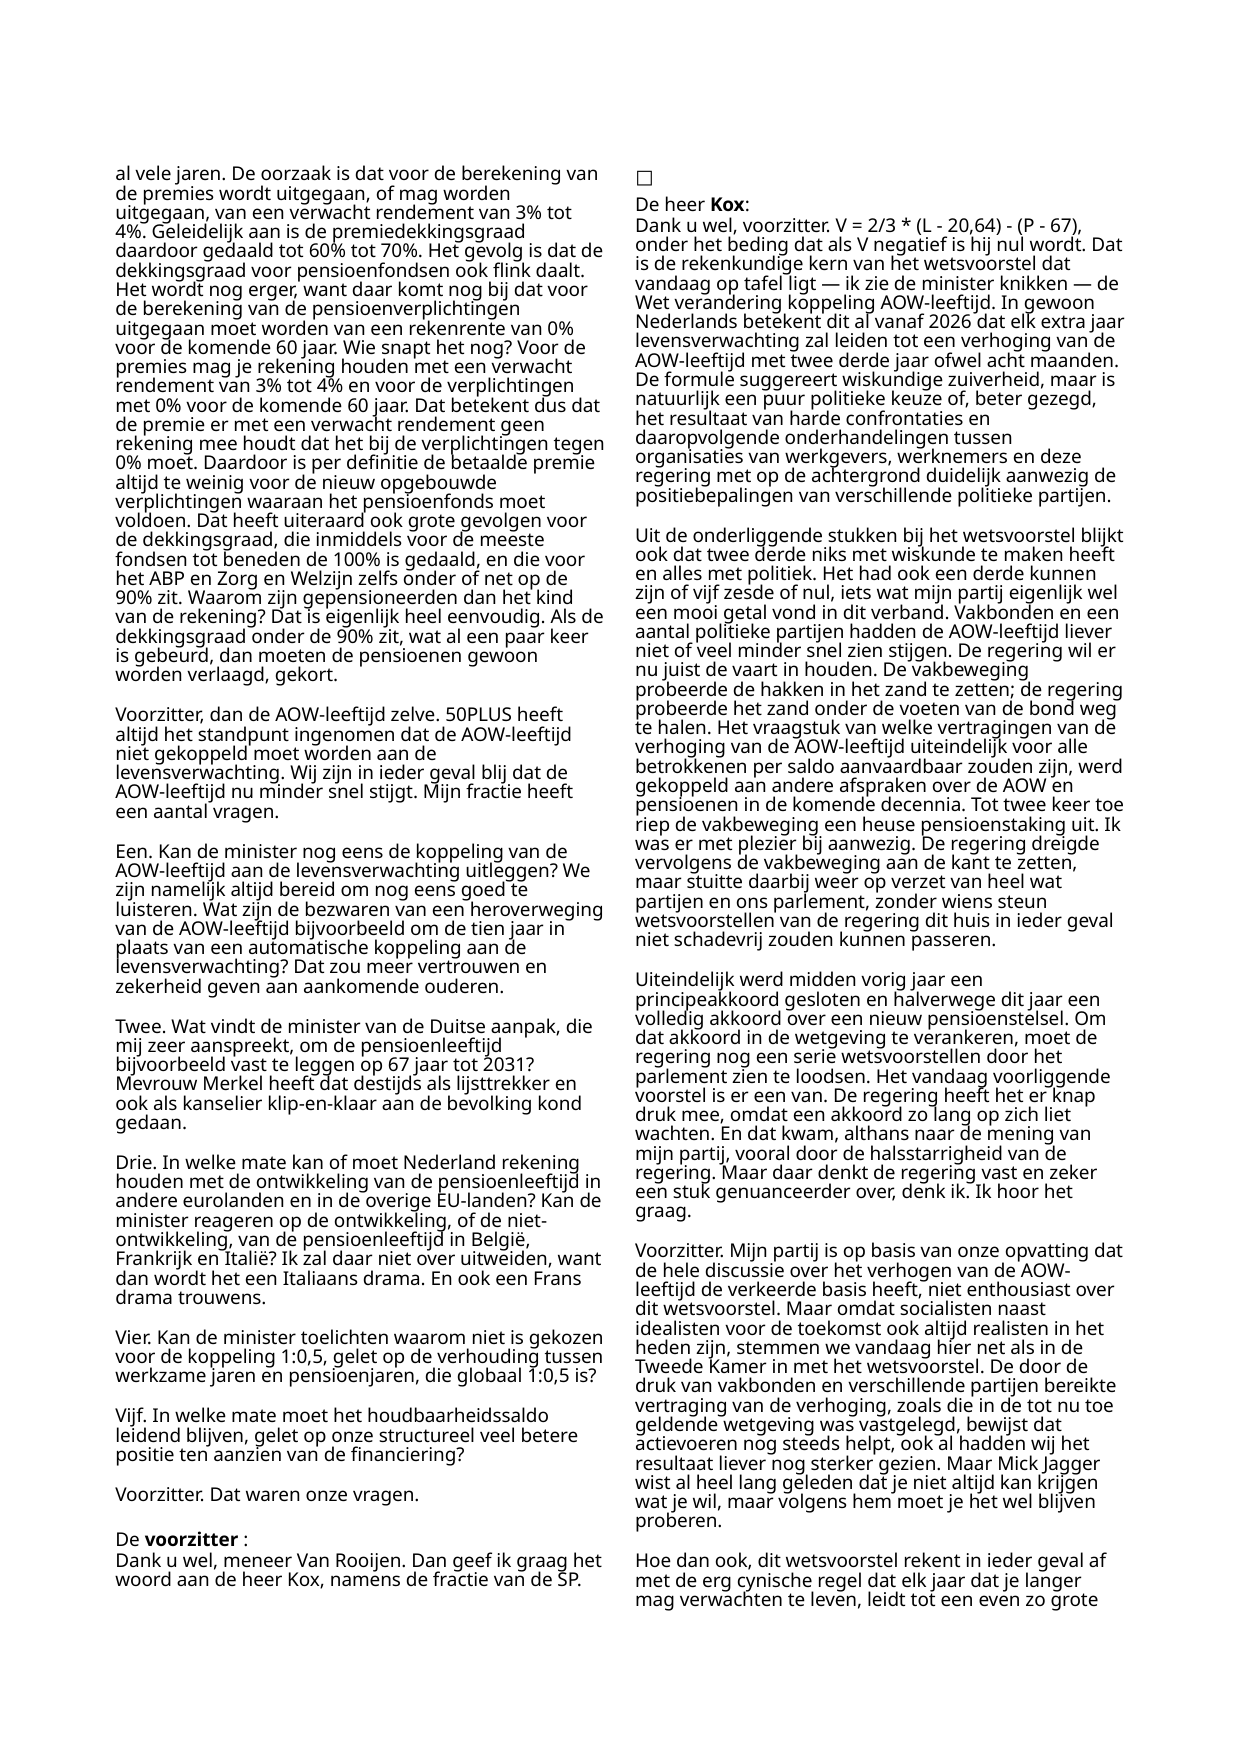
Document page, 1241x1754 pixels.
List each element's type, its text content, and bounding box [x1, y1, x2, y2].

text De voorzitter : [115, 1526, 605, 1552]
text Voorzitter. Mijn partij is op basis van onze opvatting dat de hele discussie over het verhogen van de AOW-leeftijd de verkeerde basis heeft, niet enthousiast over dit wetsvoorstel. Maar omdat socialisten naast idealisten voor de toekomst ook altijd realisten in het heden zijn, stemmen we vandaag hier net als in de Tweede Kamer in met het wetsvoorstel. De door de druk van vakbonden en verschillende partijen bereikte vertraging van de verhoging, zoals die in de tot nu toe geldende wetgeving was vastgelegd, bewijst dat actievoeren nog steeds helpt, ook al hadden wij het resultaat liever nog sterker gezien. Maar Mick Jagger wist al heel lang geleden dat je niet altijd kan krijgen wat je wil, maar volgens hem moet je het wel blijven proberen. [635, 1242, 1125, 1532]
text Vier. Kan de minister toelichten waarom niet is gekozen voor de koppeling 1:0,5, gelet op de verhouding tussen werkzame jaren en pensioenjaren, die globaal 1:0,5 is? [115, 1329, 605, 1387]
text Een. Kan de minister nog eens de koppeling van de AOW-leeftijd aan de levensverwachting uitleggen? We zijn namelijk altijd bereid om nog eens goed te luisteren. Wat zijn de bezwaren van een heroverweging van de AOW-leeftijd bijvoorbeeld om de tien jaar in plaats van een automatische koppeling aan de levensverwachting? Dat zou meer vertrouwen en zekerheid geven aan aankomende ouderen. [115, 843, 605, 997]
text Hoe dan ook, dit wetsvoorstel rekent in ieder geval af met de erg cynische regel dat elk jaar dat je langer mag verwachten te leven, leidt tot een even zo grote [635, 1552, 1125, 1610]
text Vijf. In welke mate moet het houdbaarheidssaldo leidend blijven, gelet op onze structureel veel betere positie ten aanzien van de financiering? [115, 1407, 605, 1465]
text De heer Kox: [635, 191, 1125, 217]
text Voorzitter. Dat waren onze vragen. [115, 1486, 605, 1505]
text Dank u wel, voorzitter. V = 2/3 * (L - 20,64) - (P - 67), onder het beding dat als V negatief is hij nul wordt. Dat is de rekenkundige kern van het wetsvoorstel dat vandaag op tafel ligt — ik zie de minister knikken — de Wet verandering koppeling AOW-leeftijd. In gewoon Nederlands betekent dit al vanaf 2026 dat elk extra jaar levensverwachting zal leiden tot een verhoging van de AOW-leeftijd met twee derde jaar ofwel acht maanden. De formule suggereert wiskundige zuiverheid, maar is natuurlijk een puur politieke keuze of, beter gezegd, het resultaat van harde confrontaties en daaropvolgende onderhandelingen tussen organisaties van werkgevers, werknemers en deze regering met op de achtergrond duidelijk aanwezig de positiebepalingen van verschillende politieke partijen. [635, 217, 1125, 506]
text Uiteindelijk werd midden vorig jaar een principeakkoord gesloten en halverwege dit jaar een volledig akkoord over een nieuw pensioenstelsel. Om dat akkoord in de wetgeving te verankeren, moet de regering nog een serie wetsvoorstellen door het parlement zien te loodsen. Het vandaag voorliggende voorstel is er een van. De regering heeft het er knap druk mee, omdat een akkoord zo lang op zich liet wachten. En dat kwam, althans naar de mening van mijn partij, vooral door de halsstarrigheid van de regering. Maar daar denkt de regering vast en zeker een stuk genuanceerder over, denk ik. Ik hoor het graag. [635, 971, 1125, 1222]
text ⬜ [635, 165, 1125, 191]
text Dank u wel, meneer Van Rooijen. Dan geef ik graag het woord aan de heer Kox, namens de fractie van de SP. [115, 1552, 605, 1590]
text Voorzitter, dan de AOW-leeftijd zelve. 50PLUS heeft altijd het standpunt ingenomen dat de AOW-leeftijd niet gekoppeld moet worden aan de levensverwachting. Wij zijn in ieder geval blij dat de AOW-leeftijd nu minder snel stijgt. Mijn fractie heeft een aantal vragen. [115, 706, 605, 822]
text al vele jaren. De oorzaak is dat voor de berekening van de premies wordt uitgegaan, of mag worden uitgegaan, van een verwacht rendement van 3% tot 4%. Geleidelijk aan is de premiedekkingsgraad daardoor gedaald tot 60% tot 70%. Het gevolg is dat de dekkingsgraad voor pensioenfondsen ook flink daalt. Het wordt nog erger, want daar komt nog bij dat voor de berekening van de pensioenverplichtingen uitgegaan moet worden van een rekenrente van 0% voor de komende 60 jaar. Wie snapt het nog? Voor de premies mag je rekening houden met een verwacht rendement van 3% tot 4% en voor de verplichtingen met 0% voor de komende 60 jaar. Dat betekent dus dat de premie er met een verwacht rendement geen rekening mee houdt dat het bij de verplichtingen tegen 0% moet. Daardoor is per definitie de betaalde premie altijd te weinig voor de nieuw opgebouwde verplichtingen waaraan het pensioenfonds moet voldoen. Dat heeft uiteraard ook grote gevolgen voor de dekkingsgraad, die inmiddels voor de meeste fondsen tot beneden de 100% is gedaald, en die voor het ABP en Zorg en Welzijn zelfs onder of net op de 90% zit. Waarom zijn gepensioneerden dan het kind van de rekening? Dat is eigenlijk heel eenvoudig. Als de dekkingsgraad onder de 90% zit, wat al een paar keer is gebeurd, dan moeten de pensioenen gewoon worden verlaagd, gekort. [115, 165, 605, 686]
text Uit de onderliggende stukken bij het wetsvoorstel blijkt ook dat twee derde niks met wiskunde te maken heeft en alles met politiek. Het had ook een derde kunnen zijn of vijf zesde of nul, iets wat mijn partij eigenlijk wel een mooi getal vond in dit verband. Vakbonden en een aantal politieke partijen hadden de AOW-leeftijd liever niet of veel minder snel zien stijgen. De regering wil er nu juist de vaart in houden. De vakbeweging probeerde de hakken in het zand te zetten; de regering probeerde het zand onder de voeten van de bond weg te halen. Het vraagstuk van welke vertragingen van de verhoging van de AOW-leeftijd uiteindelijk voor alle betrokkenen per saldo aanvaardbaar zouden zijn, werd gekoppeld aan andere afspraken over de AOW en pensioenen in de komende decennia. Tot twee keer toe riep de vakbeweging een heuse pensioenstaking uit. Ik was er met plezier bij aanwezig. De regering dreigde vervolgens de vakbeweging aan de kant te zetten, maar stuitte daarbij weer op verzet van heel wat partijen en ons parlement, zonder wiens steun wetsvoorstellen van de regering dit huis in ieder geval niet schadevrij zouden kunnen passeren. [635, 527, 1125, 951]
text Twee. Wat vindt de minister van de Duitse aanpak, die mij zeer aanspreekt, om de pensioenleeftijd bijvoorbeeld vast te leggen op 67 jaar tot 2031? Mevrouw Merkel heeft dat destijds als lijsttrekker en ook als kanselier klip-en-klaar aan de bevolking kond gedaan. [115, 1018, 605, 1133]
text Drie. In welke mate kan of moet Nederland rekening houden met de ontwikkeling van de pensioenleeftijd in andere eurolanden en in de overige EU-landen? Kan de minister reageren op de ontwikkeling, of de niet-ontwikkeling, van de pensioenleeftijd in België, Frankrijk en Italië? Ik zal daar niet over uitweiden, want dan wordt het een Italiaans drama. En ook een Frans drama trouwens. [115, 1154, 605, 1308]
